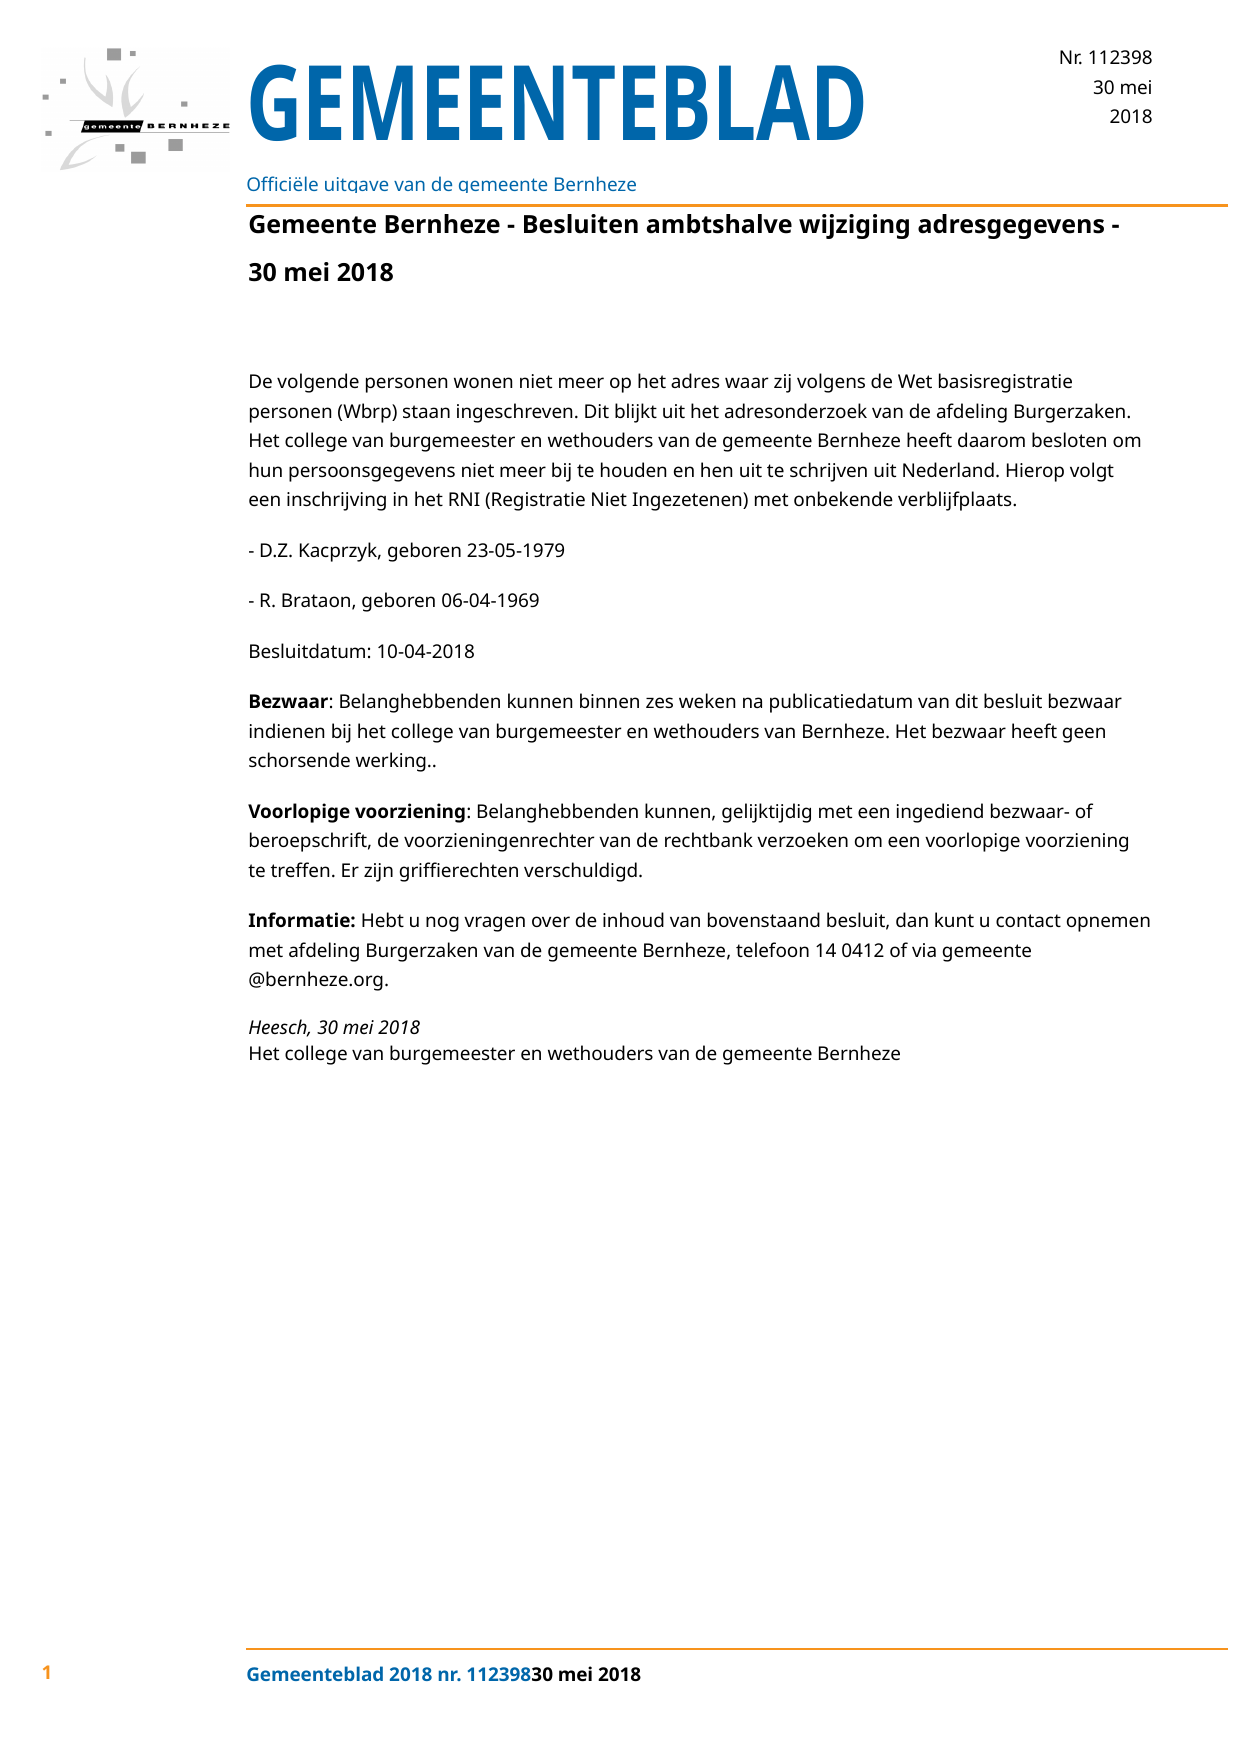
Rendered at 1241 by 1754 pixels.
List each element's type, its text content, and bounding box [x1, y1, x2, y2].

text Voorlopige voorziening: Belanghebbenden kunnen, gelijktijdig met een ingediend bezwaar- of beroepschrift, de voorzieningenrechter van de rechtbank verzoeken om een voorlopige voorziening te treffen. Er zijn griffierechten verschuldigd. [248, 798, 1152, 883]
text Het college van burgemeester en wethouders van de gemeente Bernheze [248, 1040, 1152, 1066]
text Heesch, 30 mei 2018 [248, 1014, 1152, 1040]
text De volgende personen wonen niet meer op het adres waar zij volgens de Wet basisregistratie personen (Wbrp) staan ingeschreven. Dit blijkt uit het adresonderzoek van de afdeling Burgerzaken. Het college van burgemeester en wethouders van de gemeente Bernheze heeft daarom besloten om hun persoonsgegevens niet meer bij te houden en hen uit te schrijven uit Nederland. Hierop volgt een inschrijving in het RNI (Registratie Niet Ingezetenen) met onbekende verblijfplaats. [248, 368, 1152, 512]
text Gemeente Bernheze - Besluiten ambtshalve wijziging adresgegevens - 30 mei 2018 [248, 207, 1152, 288]
text Besluitdatum: 10-04-2018 [248, 638, 1152, 664]
text Informatie: Hebt u nog vragen over de inhoud van bovenstaand besluit, dan kunt u contact opnemen met afdeling Burgerzaken van de gemeente Bernheze, telefoon 14 0412 of via gemeente @bernheze.org. [248, 907, 1152, 992]
picture [41, 47, 231, 172]
text - R. Brataon, geboren 06-04-1969 [248, 587, 1152, 613]
text Bezwaar: Belanghebbenden kunnen binnen zes weken na publicatiedatum van dit besluit bezwaar indienen bij het college van burgemeester en wethouders van Bernheze. Het bezwaar heeft geen schorsende werking.. [248, 688, 1152, 773]
text - D.Z. Kacprzyk, geboren 23-05-1979 [248, 537, 1152, 563]
